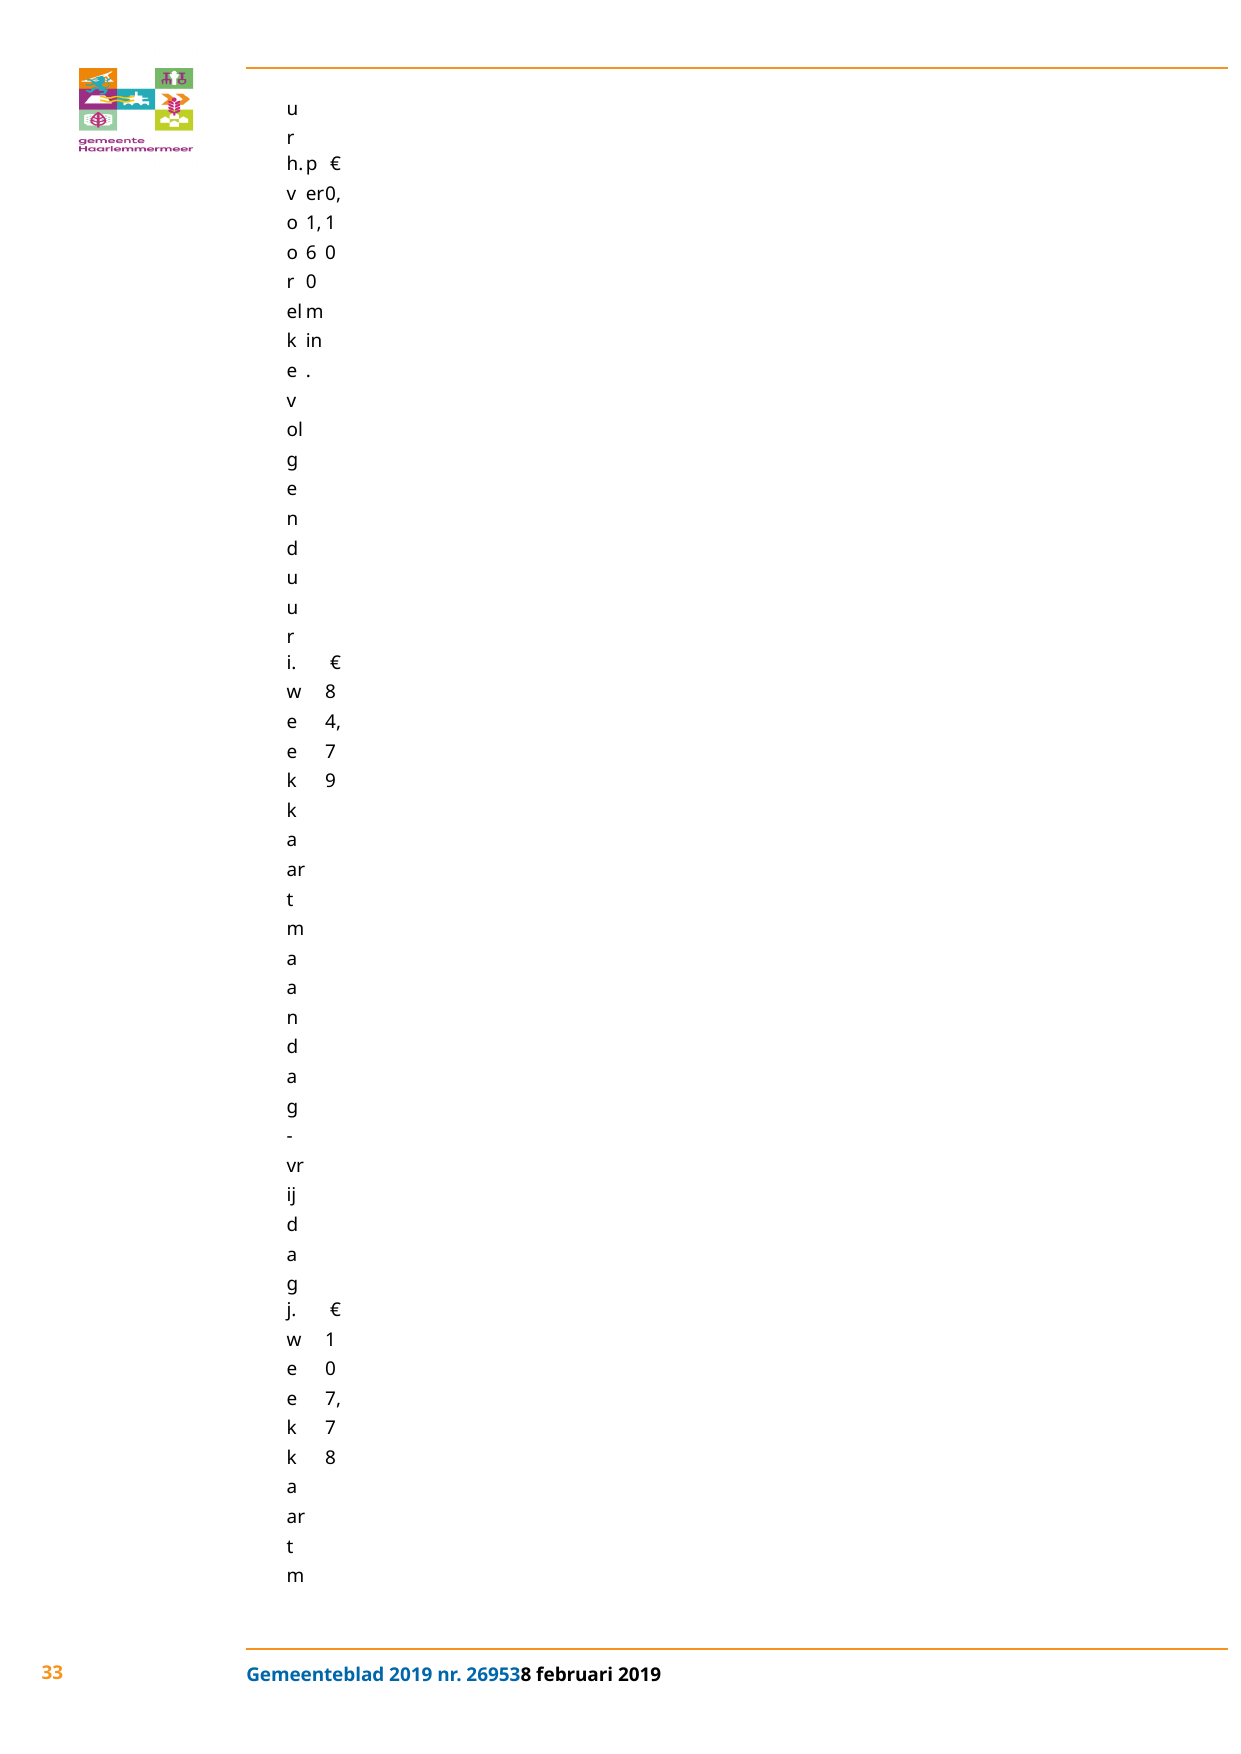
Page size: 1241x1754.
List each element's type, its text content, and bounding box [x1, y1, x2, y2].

table_cell [248, 1296, 267, 1588]
table_cell € 107,78 [325, 1296, 344, 1588]
table_cell [248, 649, 267, 1296]
table_cell [267, 649, 286, 1296]
picture [41, 47, 231, 172]
table_cell [248, 150, 267, 649]
table_cell [248, 95, 267, 150]
table_cell ur [286, 95, 306, 150]
table_cell [267, 150, 286, 649]
table_cell i. weekkaart maandag - vrijdag [286, 649, 306, 1296]
table_cell [306, 649, 325, 1296]
table_cell [306, 1296, 325, 1588]
table_cell [306, 95, 325, 150]
table_cell € 84,79 [325, 649, 344, 1296]
table_cell [325, 95, 344, 150]
table_cell j. weekkaart m [286, 1296, 306, 1588]
table_cell [267, 1296, 286, 1588]
table_cell h. voor elke volgend uur [286, 150, 306, 649]
table_cell per 1,60 min. [306, 150, 325, 649]
table_cell € 0,10 [325, 150, 344, 649]
table_cell [267, 95, 286, 150]
